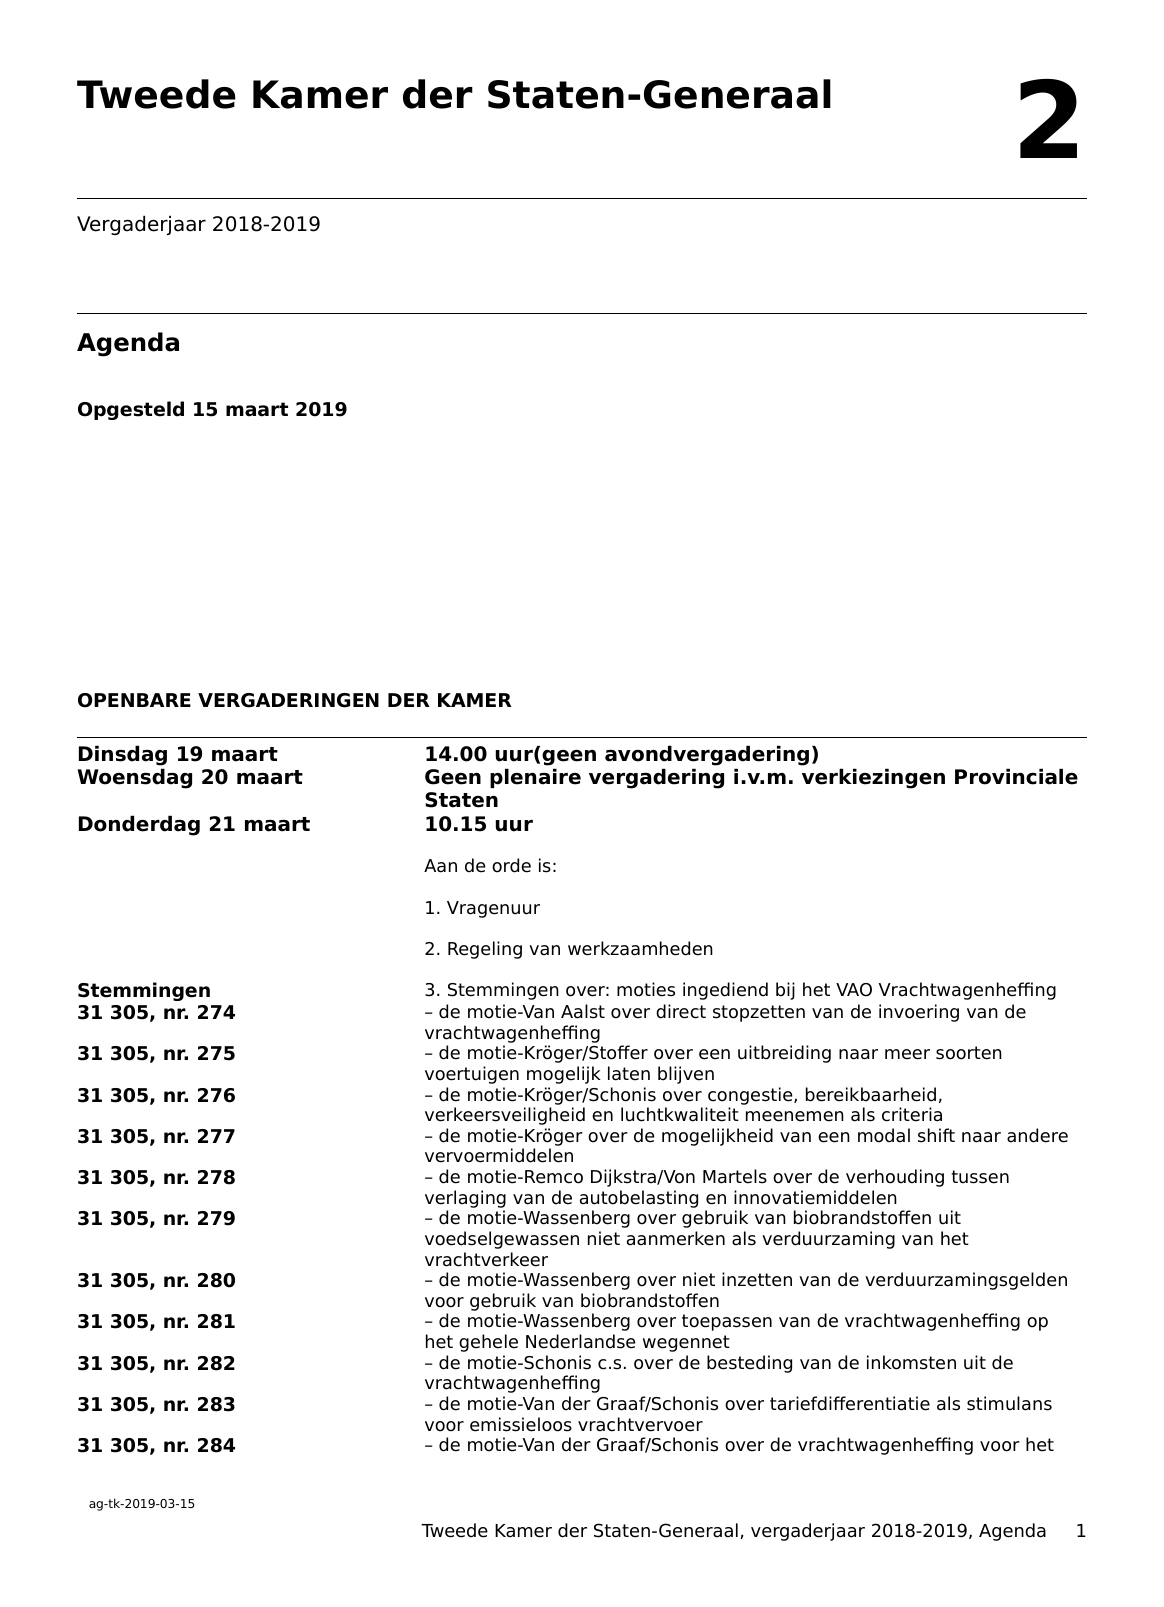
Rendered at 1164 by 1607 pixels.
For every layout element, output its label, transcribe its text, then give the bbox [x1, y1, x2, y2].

table_header Tweede Kamer der Staten-Generaal [77, 59, 886, 198]
table_cell – de motie-Remco Dijkstra/Von Martels over de verhouding tussen verlaging van de autobelasting en innovatiemiddelen [418, 1167, 1087, 1208]
table_cell [401, 1311, 418, 1353]
table_cell – de motie-Wassenberg over toepassen van de vrachtwagenheffing op het gehele Nederlandse wegennet [418, 1311, 1087, 1353]
table_cell [401, 980, 418, 1002]
table_cell 31 305, nr. 277 [77, 1126, 401, 1167]
table_header 14.00 uur(geen avondvergadering) [418, 738, 1087, 766]
table_cell 3. Stemmingen over: moties ingediend bij het VAO Vrachtwagenheffing [418, 980, 1087, 1002]
table_cell [401, 1126, 418, 1167]
table_cell – de motie-Wassenberg over gebruik van biobrandstoffen uit voedselgewassen niet aanmerken als verduurzaming van het vrachtverkeer [418, 1208, 1087, 1270]
table_header 2 [886, 59, 1087, 198]
table_cell – de motie-Wassenberg over niet inzetten van de verduurzamingsgelden voor gebruik van biobrandstoffen [418, 1270, 1087, 1311]
table_cell [401, 1435, 418, 1457]
table_cell Geen plenaire vergadering i.v.m. verkiezingen Provinciale Staten [418, 766, 1087, 812]
table_cell Vergaderjaar 2018-2019 [77, 199, 1087, 313]
table_cell 31 305, nr. 278 [77, 1167, 401, 1208]
table_cell [418, 836, 1087, 856]
table_cell Stemmingen [77, 980, 401, 1002]
table_cell – de motie-Van der Graaf/Schonis over tariefdifferentiatie als stimulans voor emissieloos vrachtvervoer [418, 1394, 1087, 1435]
table_cell Woensdag 20 maart [77, 766, 401, 812]
table_cell – de motie-Schonis c.s. over de besteding van de inkomsten uit de vrachtwagenheffing [418, 1353, 1087, 1394]
table_cell [401, 1394, 418, 1435]
table_cell [401, 898, 418, 918]
table_cell 31 305, nr. 282 [77, 1353, 401, 1394]
table_cell 31 305, nr. 281 [77, 1311, 401, 1353]
table_cell 31 305, nr. 275 [77, 1043, 401, 1084]
table_cell [401, 1002, 418, 1043]
table_cell [401, 1043, 418, 1084]
table_header [401, 738, 418, 766]
table_cell – de motie-Kröger/Schonis over congestie, bereikbaarheid, verkeersveiligheid en luchtkwaliteit meenemen als criteria [418, 1085, 1087, 1126]
table_cell – de motie-Kröger/Stoffer over een uitbreiding naar meer soorten voertuigen mogelijk laten blijven [418, 1043, 1087, 1084]
table_cell 31 305, nr. 284 [77, 1435, 401, 1457]
table_cell [77, 898, 401, 918]
table_cell [401, 1353, 418, 1394]
table_cell 31 305, nr. 279 [77, 1208, 401, 1270]
table_cell [401, 939, 418, 959]
table_cell 31 305, nr. 280 [77, 1270, 401, 1311]
table_cell – de motie-Van Aalst over direct stopzetten van de invoering van de vrachtwagenheffing [418, 1002, 1087, 1043]
table_cell 1. Vragenuur [418, 898, 1087, 918]
subtitle OPENBARE VERGADERINGEN DER KAMER [77, 690, 1087, 712]
table_cell Agenda [77, 314, 422, 357]
table_cell 31 305, nr. 283 [77, 1394, 401, 1435]
table_cell – de motie-Van der Graaf/Schonis over de vrachtwagenheffing voor het [418, 1435, 1087, 1457]
table_cell [401, 836, 418, 856]
table_cell [401, 1167, 418, 1208]
table_cell [401, 918, 418, 939]
table_cell Donderdag 21 maart [77, 813, 401, 836]
table_cell [401, 877, 418, 898]
table_cell [77, 939, 401, 959]
table_cell 31 305, nr. 276 [77, 1085, 401, 1126]
table_cell [401, 856, 418, 877]
table_cell [77, 877, 401, 898]
table_cell [401, 1085, 418, 1126]
table_cell [401, 813, 418, 836]
table_cell [401, 960, 418, 980]
table_cell Aan de orde is: [418, 856, 1087, 877]
table_header Dinsdag 19 maart [77, 738, 401, 766]
table_cell [77, 918, 401, 939]
table_cell [77, 960, 401, 980]
table_cell [418, 960, 1087, 980]
table_cell 10.15 uur [418, 813, 1087, 836]
table_cell [77, 836, 401, 856]
table_cell [422, 314, 1087, 357]
table_cell [401, 1208, 418, 1270]
table_cell 31 305, nr. 274 [77, 1002, 401, 1043]
table_cell [77, 856, 401, 877]
table_cell 2. Regeling van werkzaamheden [418, 939, 1087, 959]
table_cell [401, 766, 418, 812]
text ag-tk-2019-03-15 [88, 1497, 323, 1511]
table_cell [418, 918, 1087, 939]
table_cell – de motie-Kröger over de mogelijkheid van een modal shift naar andere vervoermiddelen [418, 1126, 1087, 1167]
table_cell [401, 1270, 418, 1311]
table_cell [418, 877, 1087, 898]
text Opgesteld 15 maart 2019 [77, 399, 1087, 421]
